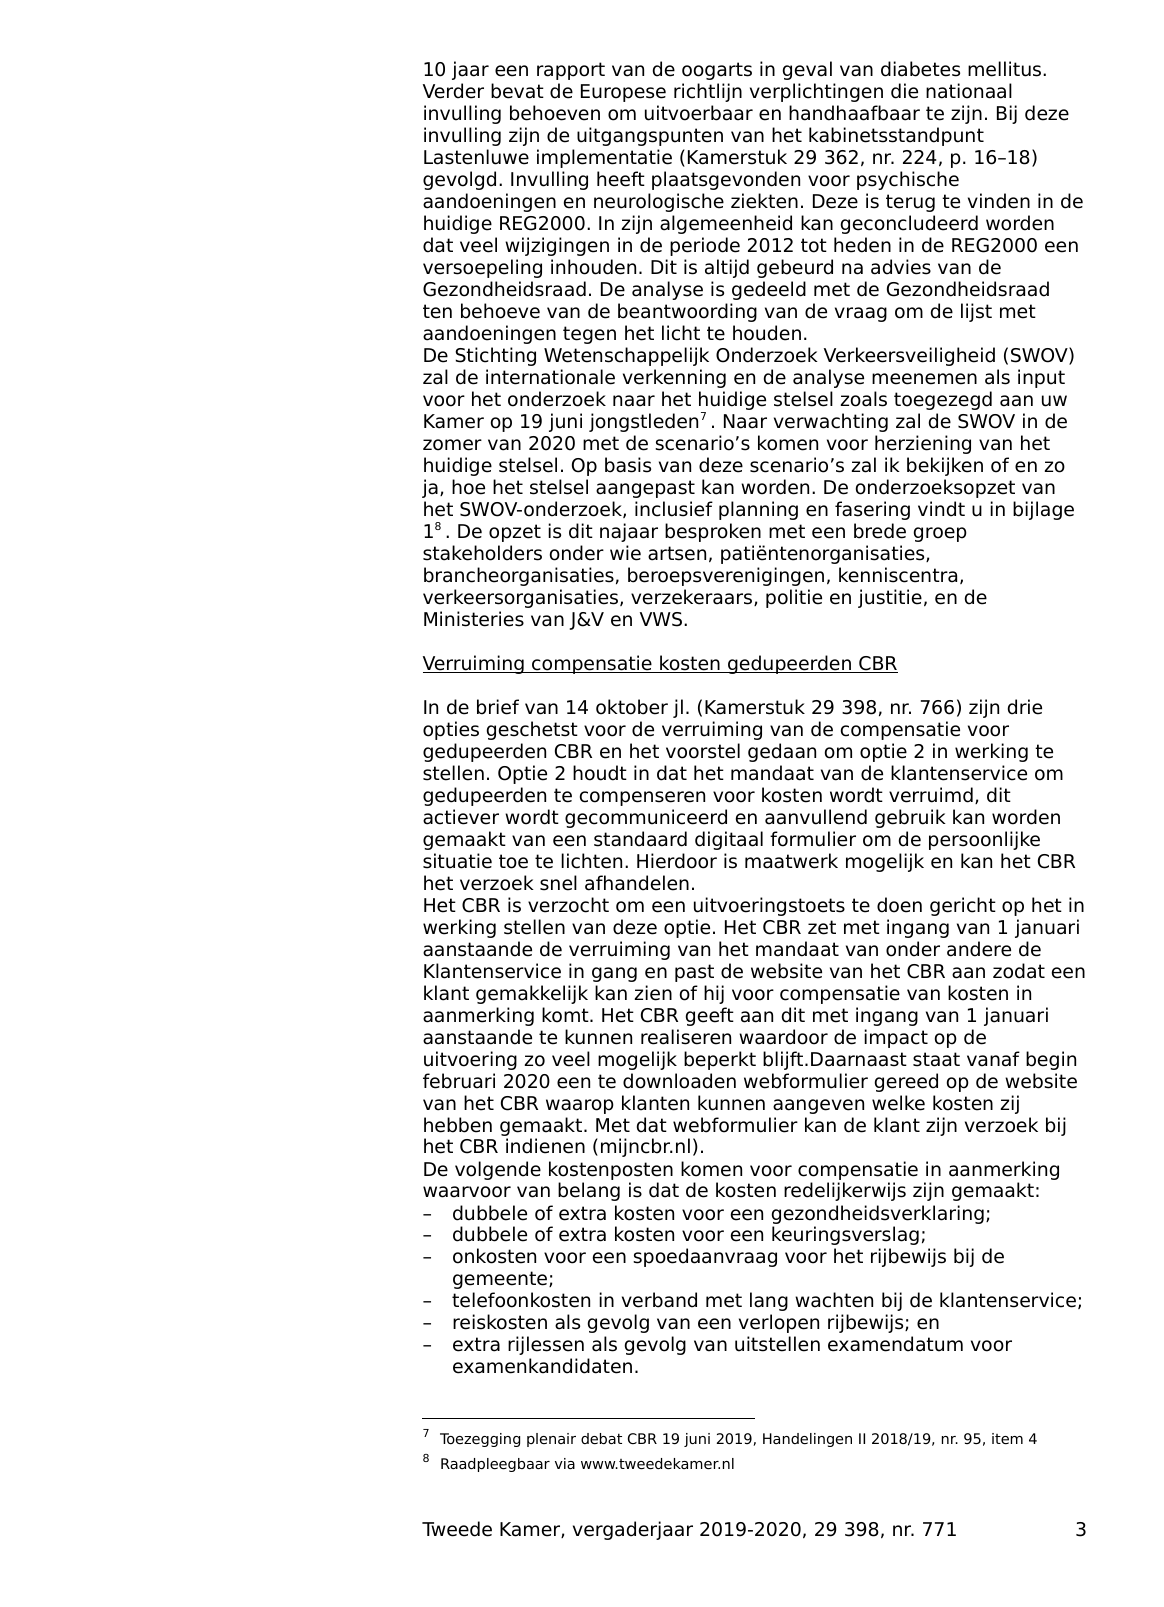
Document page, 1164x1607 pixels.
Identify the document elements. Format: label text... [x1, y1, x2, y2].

text Het CBR is verzocht om een uitvoeringstoets te doen gericht op het in werking stellen van deze optie. Het CBR zet met ingang van 1 januari aanstaande de verruiming van het mandaat van onder andere de Klantenservice in gang en past de website van het CBR aan zodat een klant gemakkelijk kan zien of hij voor compensatie van kosten in aanmerking komt. Het CBR geeft aan dit met ingang van 1 januari aanstaande te kunnen realiseren waardoor de impact op de uitvoering zo veel mogelijk beperkt blijft.Daarnaast staat vanaf begin februari 2020 een te downloaden webformulier gereed op de website van het CBR waarop klanten kunnen aangeven welke kosten zij hebben gemaakt. Met dat webformulier kan de klant zijn verzoek bij het CBR indienen (mijncbr.nl). [422, 895, 1087, 1158]
text Toezegging plenair debat CBR 19 juni 2019, Handelingen II 2018/19, nr. 95, item 4 [422, 1427, 1087, 1449]
text – dubbele of extra kosten voor een gezondheidsverklaring; [422, 1202, 1087, 1224]
text – reiskosten als gevolg van een verlopen rijbewijs; en [422, 1312, 1087, 1334]
text Raadpleegbaar via www.tweedekamer.nl [422, 1452, 1087, 1474]
text De Stichting Wetenschappelijk Onderzoek Verkeersveiligheid (SWOV) zal de internationale verkenning en de analyse meenemen als input voor het onderzoek naar het huidige stelsel zoals toegezegd aan uw Kamer op 19 juni jongstleden. Naar verwachting zal de SWOV in de zomer van 2020 met de scenario’s komen voor herziening van het huidige stelsel. Op basis van deze scenario’s zal ik bekijken of en zo ja, hoe het stelsel aangepast kan worden. De onderzoeksopzet van het SWOV-onderzoek, inclusief planning en fasering vindt u in bijlage 1. De opzet is dit najaar besproken met een brede groep stakeholders onder wie artsen, patiëntenorganisaties, brancheorganisaties, beroepsverenigingen, kenniscentra, verkeersorganisaties, verzekeraars, politie en justitie, en de Ministeries van J&V en VWS. [422, 345, 1087, 631]
text – telefoonkosten in verband met lang wachten bij de klantenservice; [422, 1290, 1087, 1312]
subtitle Verruiming compensatie kosten gedupeerden CBR [422, 653, 1087, 675]
text – extra rijlessen als gevolg van uitstellen examendatum voor examenkandidaten. [422, 1334, 1087, 1378]
text De volgende kostenposten komen voor compensatie in aanmerking waarvoor van belang is dat de kosten redelijkerwijs zijn gemaakt: [422, 1158, 1087, 1202]
text – onkosten voor een spoedaanvraag voor het rijbewijs bij de gemeente; [422, 1246, 1087, 1290]
text In de brief van 14 oktober jl. (Kamerstuk 29 398, nr. 766) zijn drie opties geschetst voor de verruiming van de compensatie voor gedupeerden CBR en het voorstel gedaan om optie 2 in werking te stellen. Optie 2 houdt in dat het mandaat van de klantenservice om gedupeerden te compenseren voor kosten wordt verruimd, dit actiever wordt gecommuniceerd en aanvullend gebruik kan worden gemaakt van een standaard digitaal formulier om de persoonlijke situatie toe te lichten. Hierdoor is maatwerk mogelijk en kan het CBR het verzoek snel afhandelen. [422, 697, 1087, 895]
text – dubbele of extra kosten voor een keuringsverslag; [422, 1224, 1087, 1246]
text 10 jaar een rapport van de oogarts in geval van diabetes mellitus. Verder bevat de Europese richtlijn verplichtingen die nationaal invulling behoeven om uitvoerbaar en handhaafbaar te zijn. Bij deze invulling zijn de uitgangspunten van het kabinetsstandpunt Lastenluwe implementatie (Kamerstuk 29 362, nr. 224, p. 16–18) gevolgd. Invulling heeft plaatsgevonden voor psychische aandoeningen en neurologische ziekten. Deze is terug te vinden in de huidige REG2000. In zijn algemeenheid kan geconcludeerd worden dat veel wijzigingen in de periode 2012 tot heden in de REG2000 een versoepeling inhouden. Dit is altijd gebeurd na advies van de Gezondheidsraad. De analyse is gedeeld met de Gezondheidsraad ten behoeve van de beantwoording van de vraag om de lijst met aandoeningen tegen het licht te houden. [422, 59, 1087, 345]
